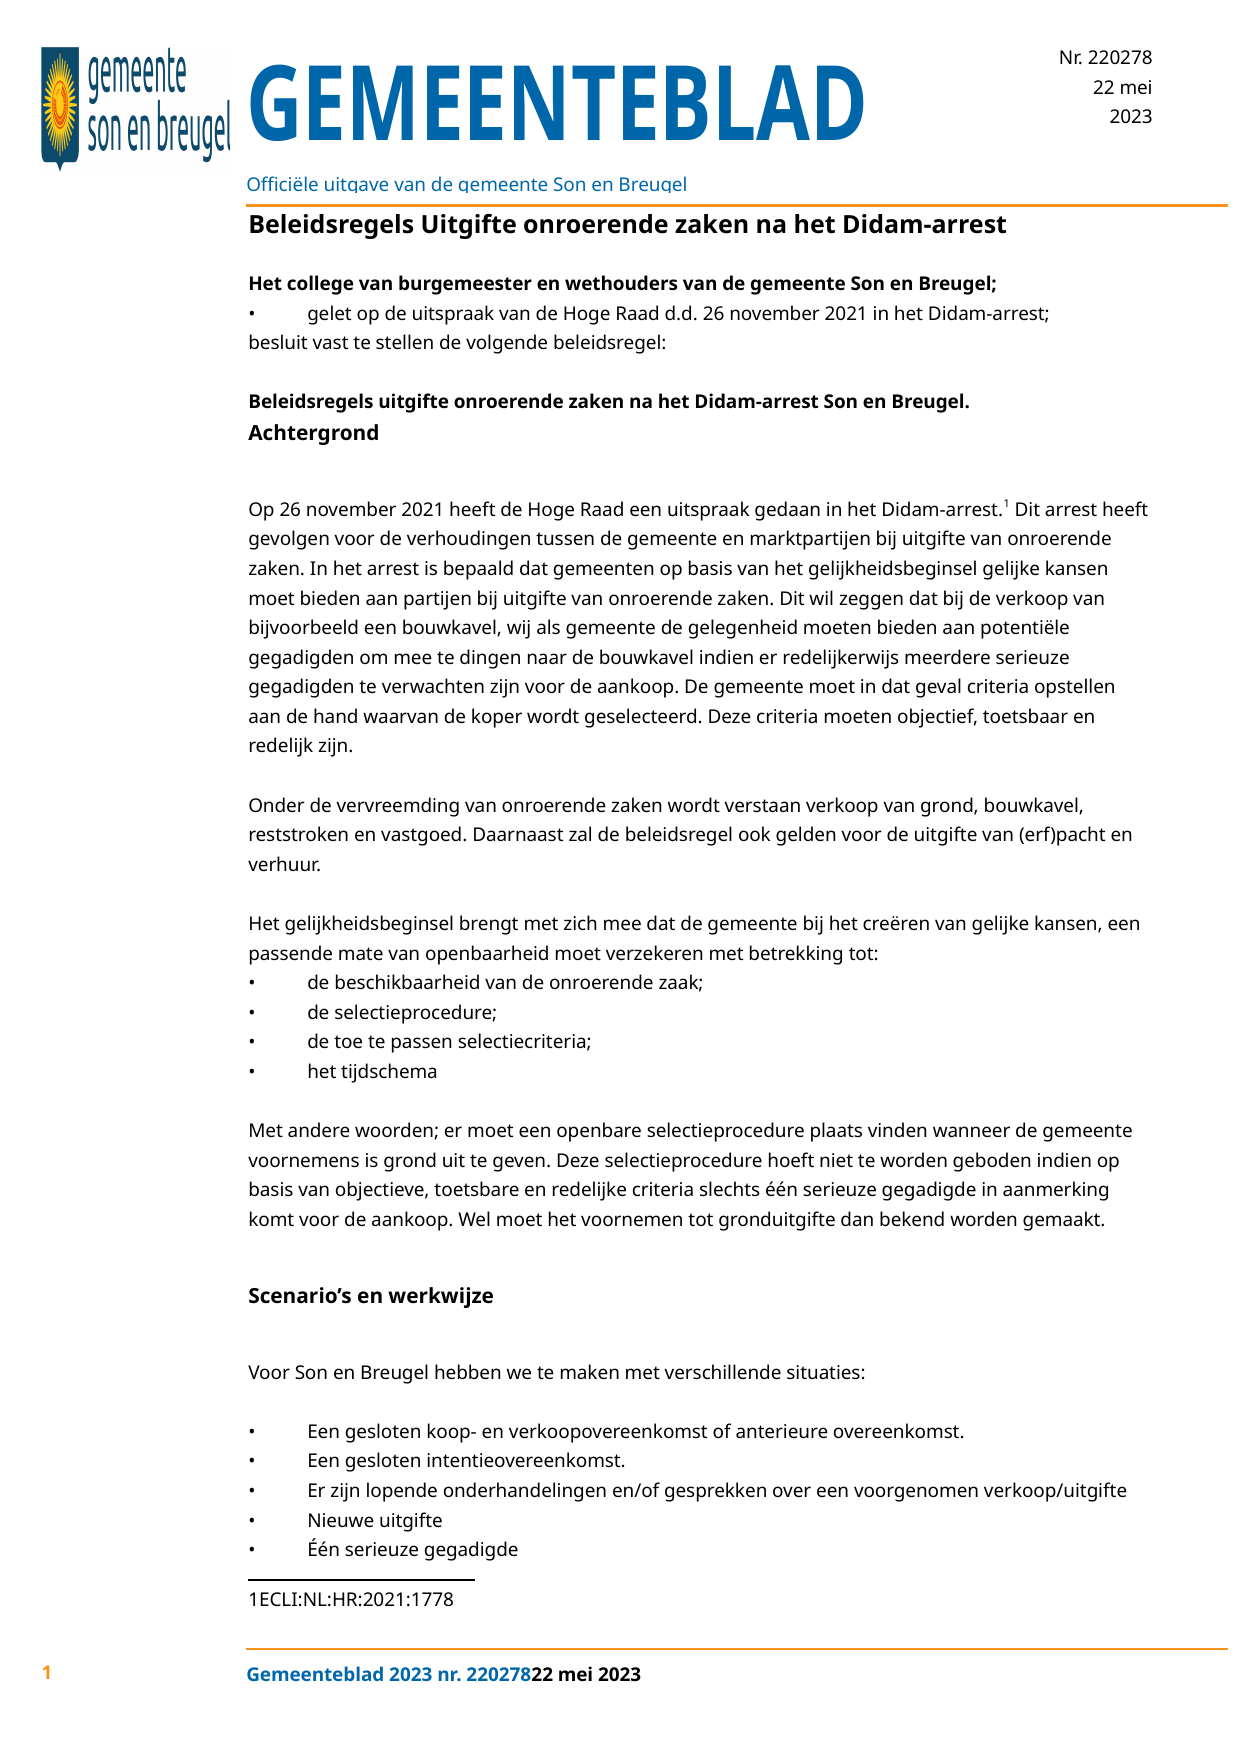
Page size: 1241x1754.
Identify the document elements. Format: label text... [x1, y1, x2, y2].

text Onder de vervreemding van onroerende zaken wordt verstaan verkoop van grond, bouwkavel, reststroken en vastgoed. Daarnaast zal de beleidsregel ook gelden voor de uitgifte van (erf)pacht en verhuur. [248, 792, 1152, 877]
text ECLI:NL:HR:2021:1778 [248, 1586, 1152, 1612]
list de beschikbaarheid van de onroerende zaak; [248, 969, 1152, 995]
list het tijdschema [248, 1058, 1152, 1084]
text Met andere woorden; er moet een openbare selectieprocedure plaats vinden wanneer de gemeente voornemens is grond uit te geven. Deze selectieprocedure hoeft niet te worden geboden indien op basis van objectieve, toetsbare en redelijke criteria slechts één serieuze gegadigde in aanmerking komt voor de aankoop. Wel moet het voornemen tot gronduitgifte dan bekend worden gemaakt. [248, 1117, 1152, 1232]
list Een gesloten intentieovereenkomst. [248, 1448, 1152, 1473]
list Een gesloten koop- en verkoopovereenkomst of anterieure overeenkomst. [248, 1418, 1152, 1444]
text Het gelijkheidsbeginsel brengt met zich mee dat de gemeente bij het creëren van gelijke kansen, een passende mate van openbaarheid moet verzekeren met betrekking tot: [248, 910, 1152, 965]
list de toe te passen selectiecriteria; [248, 1028, 1152, 1054]
text Het college van burgemeester en wethouders van de gemeente Son en Breugel; [248, 270, 1152, 296]
text Voor Son en Breugel hebben we te maken met verschillende situaties: [248, 1359, 1152, 1384]
list Één serieuze gegadigde [248, 1536, 1152, 1562]
list de selectieprocedure; [248, 999, 1152, 1024]
list Er zijn lopende onderhandelingen en/of gesprekken over een voorgenomen verkoop/uitgifte [248, 1477, 1152, 1503]
list gelet op de uitspraak van de Hoge Raad d.d. 26 november 2021 in het Didam-arrest; [248, 300, 1152, 326]
list Nieuwe uitgifte [248, 1507, 1152, 1532]
text Beleidsregels uitgifte onroerende zaken na het Didam-arrest Son en Breugel. [248, 389, 1152, 414]
text Op 26 november 2021 heeft de Hoge Raad een uitspraak gedaan in het Didam-arrest. Dit arrest heeft gevolgen voor de verhoudingen tussen de gemeente en marktpartijen bij uitgifte van onroerende zaken. In het arrest is bepaald dat gemeenten op basis van het gelijkheidsbeginsel gelijke kansen moet bieden aan partijen bij uitgifte van onroerende zaken. Dit wil zeggen dat bij de verkoop van bijvoorbeeld een bouwkavel, wij als gemeente de gelegenheid moeten bieden aan potentiële gegadigden om mee te dingen naar de bouwkavel indien er redelijkerwijs meerdere serieuze gegadigden te verwachten zijn voor de aankoop. De gemeente moet in dat geval criteria opstellen aan de hand waarvan de koper wordt geselecteerd. Deze criteria moeten objectief, toetsbaar en redelijk zijn. [248, 496, 1152, 758]
text Beleidsregels Uitgifte onroerende zaken na het Didam-arrest [248, 207, 1152, 241]
picture [41, 47, 231, 172]
text Scenario’s en werkwijze [248, 1281, 1152, 1309]
text besluit vast te stellen de volgende beleidsregel: [248, 329, 1152, 355]
text Achtergrond [248, 418, 1152, 447]
